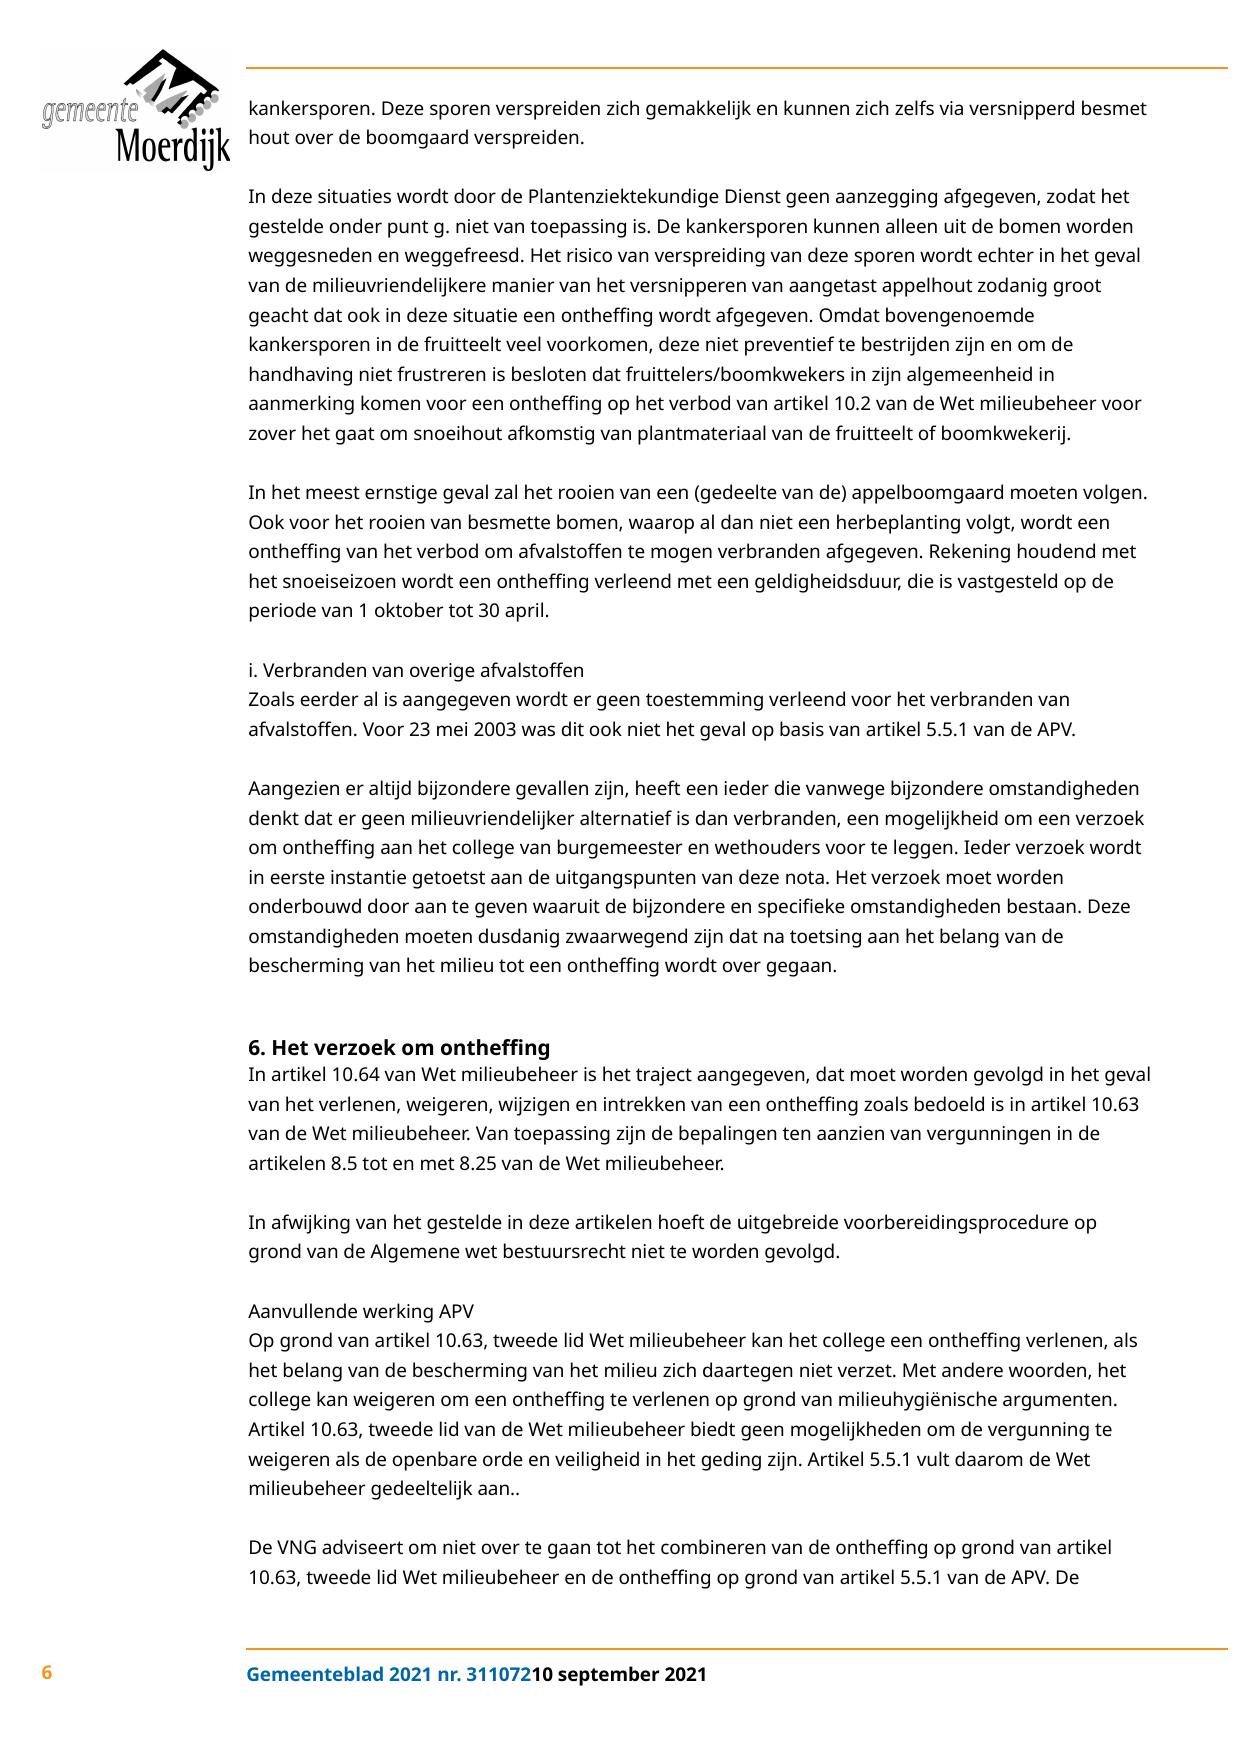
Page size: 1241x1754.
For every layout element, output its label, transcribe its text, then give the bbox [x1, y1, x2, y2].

text Op grond van artikel 10.63, tweede lid Wet milieubeheer kan het college een ontheffing verlenen, als het belang van de bescherming van het milieu zich daartegen niet verzet. Met andere woorden, het college kan weigeren om een ontheffing te verlenen op grond van milieuhygiënische argumenten. [248, 1327, 1152, 1412]
text hout over de boomgaard verspreiden. [248, 124, 1152, 150]
text ontheffing van het verbod om afvalstoffen te mogen verbranden afgegeven. Rekening houdend met het snoeiseizoen wordt een ontheffing verleend met een geldigheidsduur, die is vastgesteld op de periode van 1 oktober tot 30 april. [248, 538, 1152, 623]
text In artikel 10.64 van Wet milieubeheer is het traject aangegeven, dat moet worden gevolgd in het geval [248, 1061, 1152, 1087]
text milieubeheer gedeeltelijk aan.. [248, 1475, 1152, 1501]
text 6. Het verzoek om ontheffing [248, 1033, 1152, 1061]
text kankersporen. Deze sporen verspreiden zich gemakkelijk en kunnen zich zelfs via versnipperd besmet [248, 95, 1152, 121]
picture [41, 47, 231, 172]
text Zoals eerder al is aangegeven wordt er geen toestemming verleend voor het verbranden van afvalstoffen. Voor 23 mei 2003 was dit ook niet het geval op basis van artikel 5.5.1 van de APV. [248, 686, 1152, 742]
text denkt dat er geen milieuvriendelijker alternatief is dan verbranden, een mogelijkheid om een verzoek om ontheffing aan het college van burgemeester en wethouders voor te leggen. Ieder verzoek wordt in eerste instantie getoetst aan de uitgangspunten van deze nota. Het verzoek moet worden onderbouwd door aan te geven waaruit de bijzondere en specifieke omstandigheden bestaan. Deze omstandigheden moeten dusdanig zwaarwegend zijn dat na toetsing aan het belang van de bescherming van het milieu tot een ontheffing wordt over gegaan. [248, 805, 1152, 978]
text i. Verbranden van overige afvalstoffen [248, 657, 1152, 683]
text In deze situaties wordt door de Plantenziektekundige Dienst geen aanzegging afgegeven, zodat het [248, 183, 1152, 209]
text Artikel 10.63, tweede lid van de Wet milieubeheer biedt geen mogelijkheden om de vergunning te [248, 1416, 1152, 1442]
text Aanvullende werking APV [248, 1298, 1152, 1323]
text Aangezien er altijd bijzondere gevallen zijn, heeft een ieder die vanwege bijzondere omstandigheden [248, 775, 1152, 801]
text In het meest ernstige geval zal het rooien van een (gedeelte van de) appelboomgaard moeten volgen. [248, 479, 1152, 505]
text weigeren als de openbare orde en veiligheid in het geding zijn. Artikel 5.5.1 vult daarom de Wet [248, 1446, 1152, 1471]
text weggesneden en weggefreesd. Het risico van verspreiding van deze sporen wordt echter in het geval van de milieuvriendelijkere manier van het versnipperen van aangetast appelhout zodanig groot geacht dat ook in deze situatie een ontheffing wordt afgegeven. Omdat bovengenoemde kankersporen in de fruitteelt veel voorkomen, deze niet preventief te bestrijden zijn en om de handhaving niet frustreren is besloten dat fruittelers/boomkwekers in zijn algemeenheid in aanmerking komen voor een ontheffing op het verbod van artikel 10.2 van de Wet milieubeheer voor zover het gaat om snoeihout afkomstig van plantmateriaal van de fruitteelt of boomkwekerij. [248, 243, 1152, 446]
text In afwijking van het gestelde in deze artikelen hoeft de uitgebreide voorbereidingsprocedure op grond van de Algemene wet bestuursrecht niet te worden gevolgd. [248, 1209, 1152, 1264]
text van het verlenen, weigeren, wijzigen en intrekken van een ontheffing zoals bedoeld is in artikel 10.63 van de Wet milieubeheer. Van toepassing zijn de bepalingen ten aanzien van vergunningen in de artikelen 8.5 tot en met 8.25 van de Wet milieubeheer. [248, 1091, 1152, 1176]
text gestelde onder punt g. niet van toepassing is. De kankersporen kunnen alleen uit de bomen worden [248, 213, 1152, 239]
text De VNG adviseert om niet over te gaan tot het combineren van de ontheffing op grond van artikel 10.63, tweede lid Wet milieubeheer en de ontheffing op grond van artikel 5.5.1 van de APV. De [248, 1534, 1152, 1590]
text Ook voor het rooien van besmette bomen, waarop al dan niet een herbeplanting volgt, wordt een [248, 509, 1152, 535]
